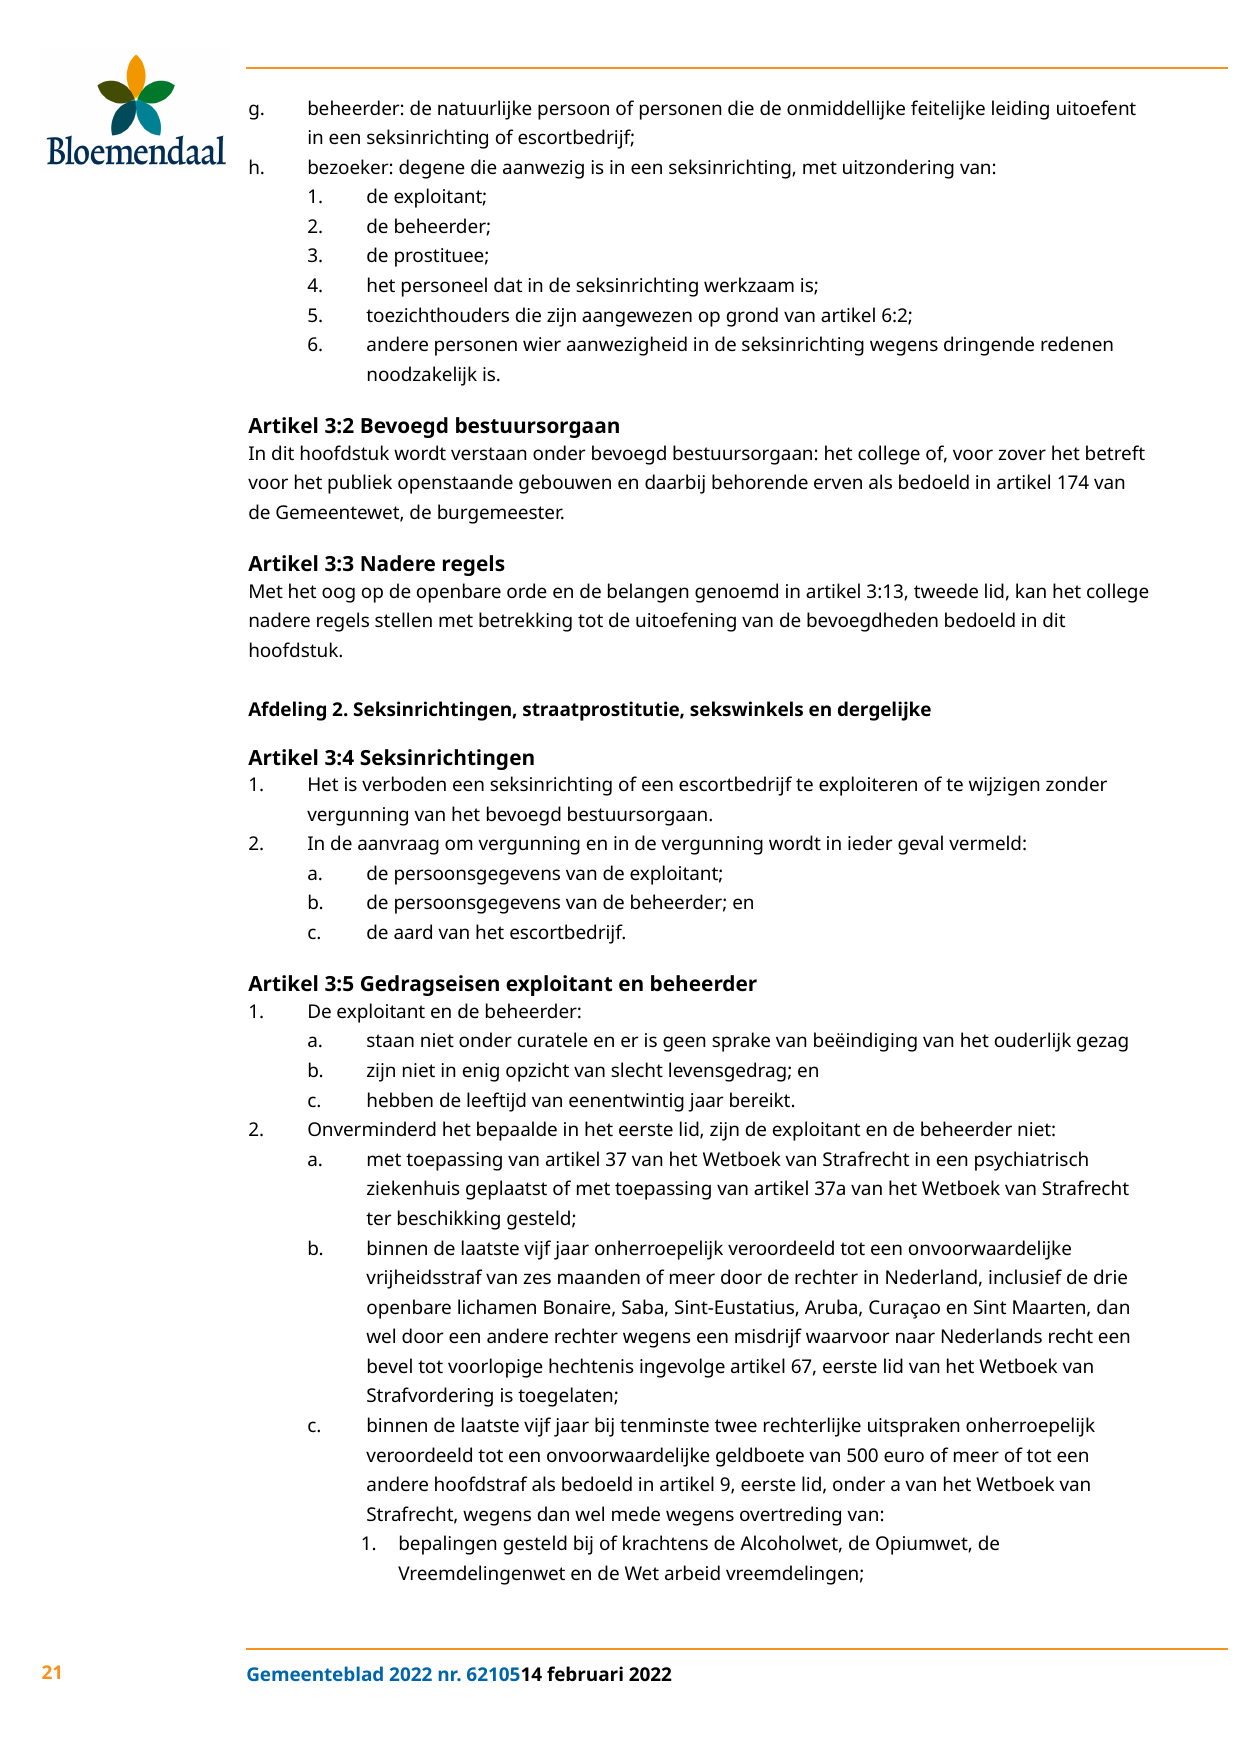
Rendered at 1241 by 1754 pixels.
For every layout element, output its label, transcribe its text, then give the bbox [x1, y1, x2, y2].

list de beheerder; [307, 213, 1152, 239]
text Met het oog op de openbare orde en de belangen genoemd in artikel 3:13, tweede lid, kan het college nadere regels stellen met betrekking tot de uitoefening van de bevoegdheden bedoeld in dit hoofdstuk. [248, 578, 1152, 663]
list het personeel dat in de seksinrichting werkzaam is; [307, 272, 1152, 298]
list Onverminderd het bepaalde in het eerste lid, zijn de exploitant en de beheerder niet: [248, 1116, 1152, 1142]
list met toepassing van artikel 37 van het Wetboek van Strafrecht in een psychiatrisch ziekenhuis geplaatst of met toepassing van artikel 37a van het Wetboek van Strafrecht ter beschikking gesteld; [307, 1146, 1152, 1231]
list bezoeker: degene die aanwezig is in een seksinrichting, met uitzondering van: [248, 154, 1152, 180]
list Het is verboden een seksinrichting of een escortbedrijf te exploiteren of te wijzigen zonder vergunning van het bevoegd bestuursorgaan. [248, 771, 1152, 827]
list bepalingen gesteld bij of krachtens de Alcoholwet, de Opiumwet, de Vreemdelingenwet en de Wet arbeid vreemdelingen; [361, 1531, 1152, 1586]
list hebben de leeftijd van eenentwintig jaar bereikt. [307, 1087, 1152, 1112]
list zijn niet in enig opzicht van slecht levensgedrag; en [307, 1057, 1152, 1083]
list de exploitant; [307, 183, 1152, 209]
list de aard van het escortbedrijf. [307, 919, 1152, 945]
text Artikel 3:4 Seksinrichtingen [248, 743, 1152, 771]
list de persoonsgegevens van de exploitant; [307, 860, 1152, 886]
text Artikel 3:2 Bevoegd bestuursorgaan [248, 411, 1152, 440]
text In dit hoofdstuk wordt verstaan onder bevoegd bestuursorgaan: het college of, voor zover het betreft voor het publiek openstaande gebouwen en daarbij behorende erven als bedoeld in artikel 174 van de Gemeentewet, de burgemeester. [248, 440, 1152, 525]
text Afdeling 2. Seksinrichtingen, straatprostitutie, sekswinkels en dergelijke [248, 696, 1152, 722]
list De exploitant en de beheerder: [248, 998, 1152, 1024]
text Artikel 3:5 Gedragseisen exploitant en beheerder [248, 969, 1152, 998]
list de prostituee; [307, 243, 1152, 268]
list In de aanvraag om vergunning en in de vergunning wordt in ieder geval vermeld: [248, 830, 1152, 856]
list andere personen wier aanwezigheid in de seksinrichting wegens dringende redenen noodzakelijk is. [307, 331, 1152, 387]
list toezichthouders die zijn aangewezen op grond van artikel 6:2; [307, 302, 1152, 328]
list de persoonsgegevens van de beheerder; en [307, 889, 1152, 915]
list beheerder: de natuurlijke persoon of personen die de onmiddellijke feitelijke leiding uitoefent in een seksinrichting of escortbedrijf; [248, 95, 1152, 150]
text Artikel 3:3 Nadere regels [248, 549, 1152, 578]
list staan niet onder curatele en er is geen sprake van beëindiging van het ouderlijk gezag [307, 1028, 1152, 1053]
list binnen de laatste vijf jaar onherroepelijk veroordeeld tot een onvoorwaardelijke vrijheidsstraf van zes maanden of meer door de rechter in Nederland, inclusief de drie openbare lichamen Bonaire, Saba, Sint-Eustatius, Aruba, Curaçao en Sint Maarten, dan wel door een andere rechter wegens een misdrijf waarvoor naar Nederlands recht een bevel tot voorlopige hechtenis ingevolge artikel 67, eerste lid van het Wetboek van Strafvordering is toegelaten; [307, 1235, 1152, 1408]
picture [41, 47, 231, 172]
list binnen de laatste vijf jaar bij tenminste twee rechterlijke uitspraken onherroepelijk veroordeeld tot een onvoorwaardelijke geldboete van 500 euro of meer of tot een andere hoofdstraf als bedoeld in artikel 9, eerste lid, onder a van het Wetboek van Strafrecht, wegens dan wel mede wegens overtreding van: [307, 1412, 1152, 1527]
